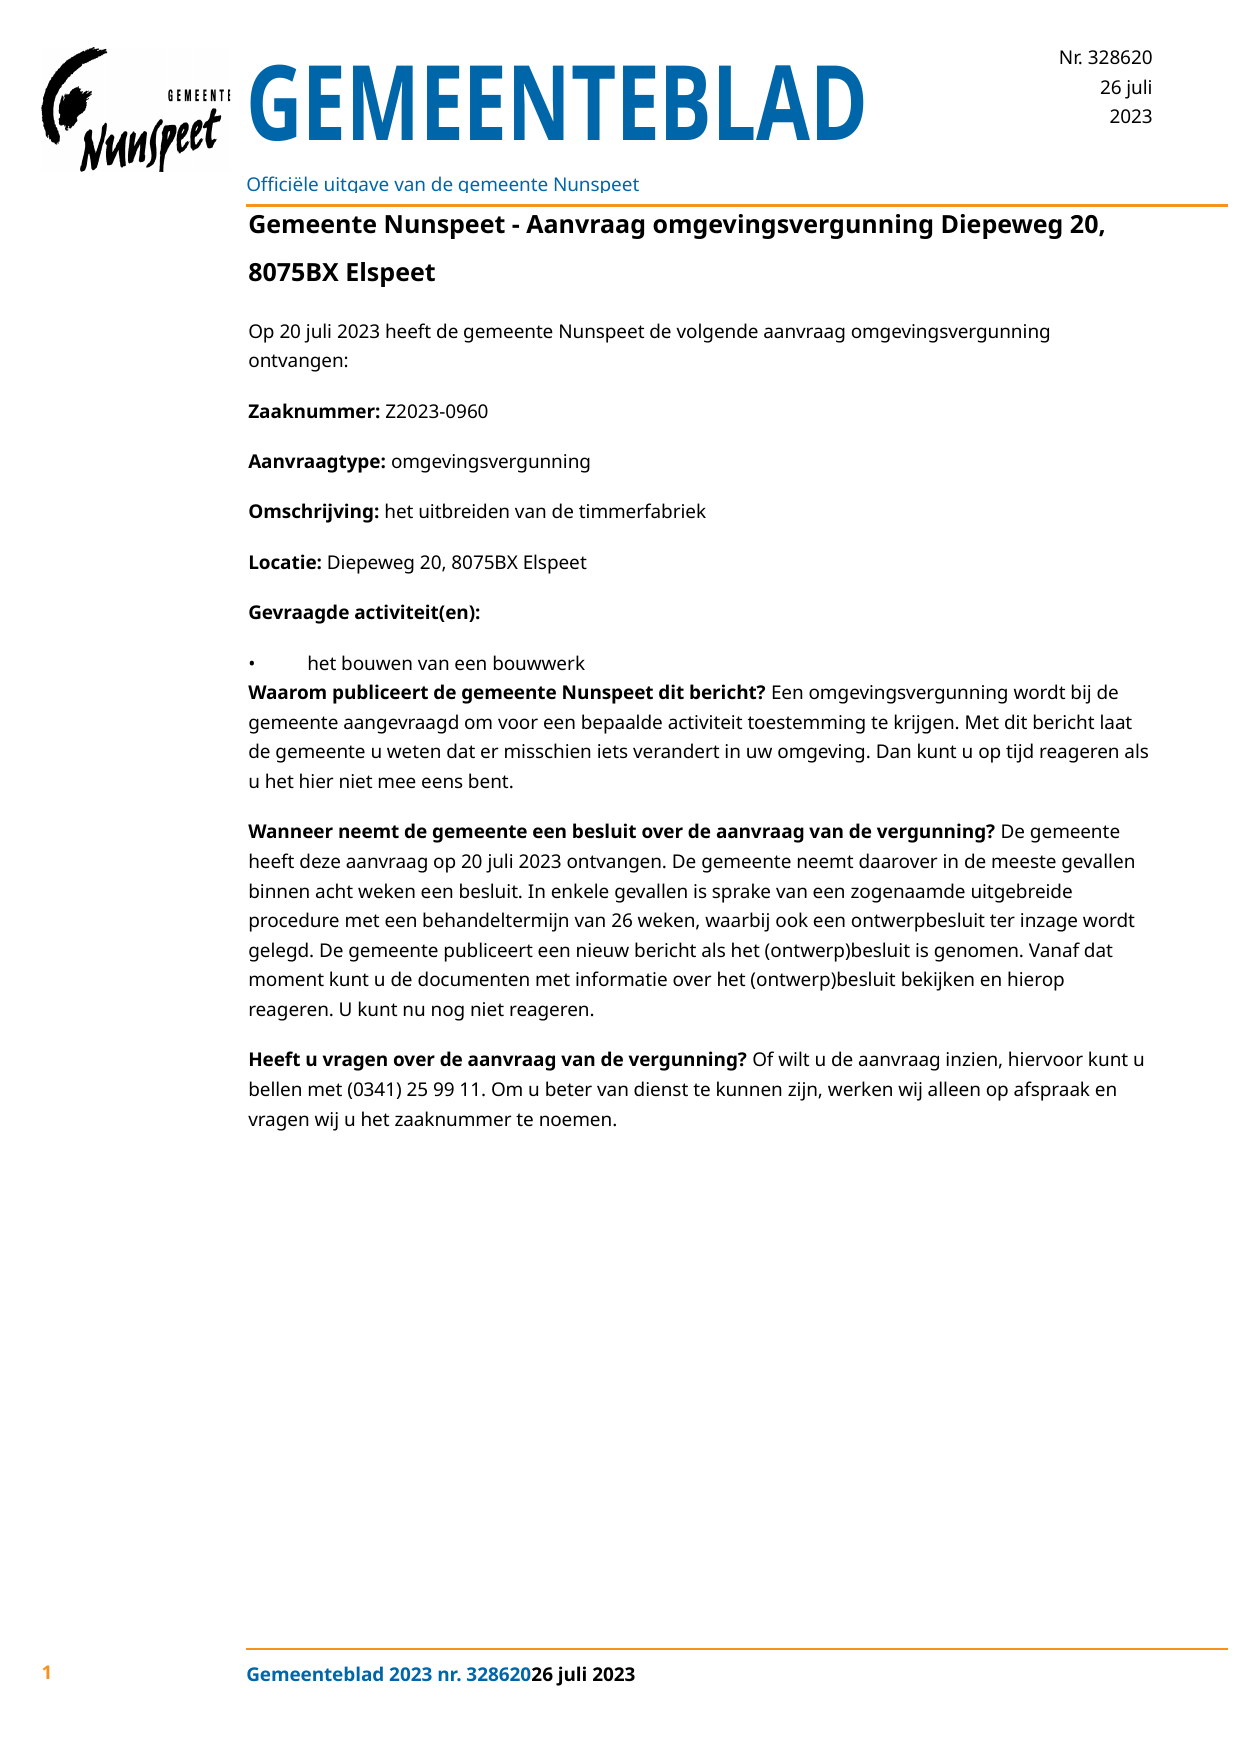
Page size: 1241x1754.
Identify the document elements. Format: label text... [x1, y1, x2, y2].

text Op 20 juli 2023 heeft de gemeente Nunspeet de volgende aanvraag omgevingsvergunning ontvangen: [248, 318, 1152, 373]
text Aanvraagtype: omgevingsvergunning [248, 448, 1152, 474]
text Omschrijving: het uitbreiden van de timmerfabriek [248, 499, 1152, 524]
text Gemeente Nunspeet - Aanvraag omgevingsvergunning Diepeweg 20, 8075BX Elspeet [248, 207, 1152, 288]
text Locatie: Diepeweg 20, 8075BX Elspeet [248, 549, 1152, 575]
list het bouwen van een bouwwerk [248, 650, 1152, 676]
picture [41, 47, 231, 172]
text Wanneer neemt de gemeente een besluit over de aanvraag van de vergunning? De gemeente heeft deze aanvraag op 20 juli 2023 ontvangen. De gemeente neemt daarover in de meeste gevallen binnen acht weken een besluit. In enkele gevallen is sprake van een zogenaamde uitgebreide procedure met een behandeltermijn van 26 weken, waarbij ook een ontwerpbesluit ter inzage wordt gelegd. De gemeente publiceert een nieuw bericht als het (ontwerp)besluit is genomen. Vanaf dat moment kunt u de documenten met informatie over het (ontwerp)besluit bekijken en hierop reageren. U kunt nu nog niet reageren. [248, 819, 1152, 1022]
text Zaaknummer: Z2023-0960 [248, 398, 1152, 424]
text Gevraagde activiteit(en): [248, 599, 1152, 625]
text Heeft u vragen over de aanvraag van de vergunning? Of wilt u de aanvraag inzien, hiervoor kunt u bellen met (0341) 25 99 11. Om u beter van dienst te kunnen zijn, werken wij alleen op afspraak en vragen wij u het zaaknummer te noemen. [248, 1047, 1152, 1132]
text Waarom publiceert de gemeente Nunspeet dit bericht? Een omgevingsvergunning wordt bij de gemeente aangevraagd om voor een bepaalde activiteit toestemming te krijgen. Met dit bericht laat de gemeente u weten dat er misschien iets verandert in uw omgeving. Dan kunt u op tijd reageren als u het hier niet mee eens bent. [248, 679, 1152, 794]
